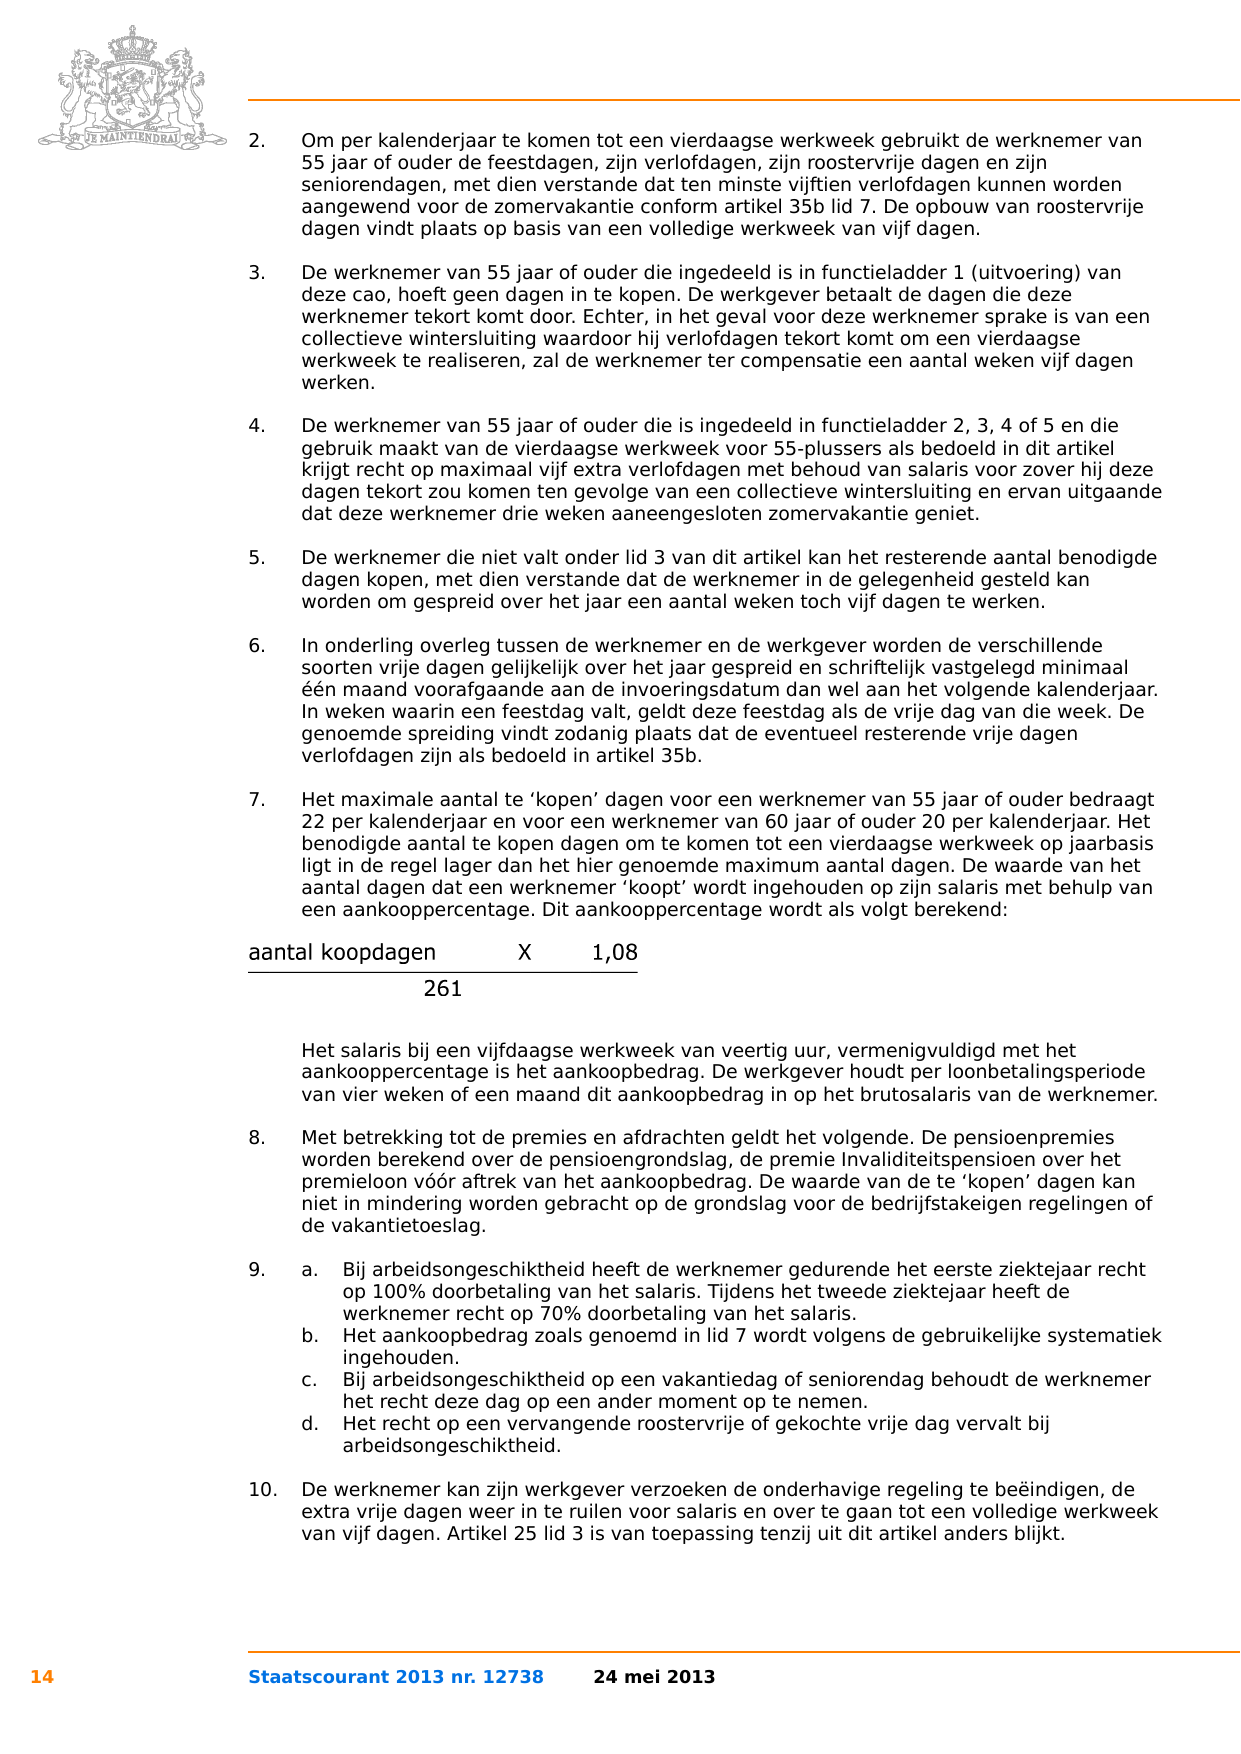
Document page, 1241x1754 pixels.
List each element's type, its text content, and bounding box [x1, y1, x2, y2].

text 10. De werknemer kan zijn werkgever verzoeken de onderhavige regeling te beëindigen, de extra vrije dagen weer in te ruilen voor salaris en over te gaan tot een volledige werkweek van vijf dagen. Artikel 25 lid 3 is van toepassing tenzij uit dit artikel anders blijkt. [248, 1479, 1163, 1545]
text 8. Met betrekking tot de premies en afdrachten geldt het volgende. De pensioenpremies worden berekend over de pensioengrondslag, de premie Invaliditeitspensioen over het premieloon vóór aftrek van het aankoopbedrag. De waarde van de te ‘kopen’ dagen kan niet in mindering worden gebracht op de grondslag voor de bedrijfstakeigen regelingen of de vakantietoeslag. [248, 1127, 1163, 1237]
text d. Het recht op een vervangende roostervrije of gekochte vrije dag vervalt bij arbeidsongeschiktheid. [301, 1413, 1163, 1457]
text 3. De werknemer van 55 jaar of ouder die ingedeeld is in functieladder 1 (uitvoering) van deze cao, hoeft geen dagen in te kopen. De werkgever betaalt de dagen die deze werknemer tekort komt door. Echter, in het geval voor deze werknemer sprake is van een collectieve wintersluiting waardoor hij verlofdagen tekort komt om een vierdaagse werkweek te realiseren, zal de werknemer ter compensatie een aantal weken vijf dagen werken. [248, 262, 1163, 393]
text 4. De werknemer van 55 jaar of ouder die is ingedeeld in functieladder 2, 3, 4 of 5 en die gebruik maakt van de vierdaagse werkweek voor 55-plussers als bedoeld in dit artikel krijgt recht op maximaal vijf extra verlofdagen met behoud van salaris voor zover hij deze dagen tekort zou komen ten gevolge van een collectieve wintersluiting en ervan uitgaande dat deze werknemer drie weken aaneengesloten zomervakantie geniet. [248, 415, 1163, 525]
text 6. In onderling overleg tussen de werknemer en de werkgever worden de verschillende soorten vrije dagen gelijkelijk over het jaar gespreid en schriftelijk vastgelegd minimaal één maand voorafgaande aan de invoeringsdatum dan wel aan het volgende kalenderjaar. In weken waarin een feestdag valt, geldt deze feestdag als de vrije dag van die week. De genoemde spreiding vindt zodanig plaats dat de eventueel resterende vrije dagen verlofdagen zijn als bedoeld in artikel 35b. [248, 635, 1163, 767]
text b. Het aankoopbedrag zoals genoemd in lid 7 wordt volgens de gebruikelijke systematiek ingehouden. [301, 1325, 1163, 1369]
picture [248, 942, 638, 996]
text 7. Het maximale aantal te ‘kopen’ dagen voor een werknemer van 55 jaar of ouder bedraagt 22 per kalenderjaar en voor een werknemer van 60 jaar of ouder 20 per kalenderjaar. Het benodigde aantal te kopen dagen om te komen tot een vierdaagse werkweek op jaarbasis ligt in de regel lager dan het hier genoemde maximum aantal dagen. De waarde van het aantal dagen dat een werknemer ‘koopt’ wordt ingehouden op zijn salaris met behulp van een aankooppercentage. Dit aankooppercentage wordt als volgt berekend: [248, 789, 1163, 921]
picture [38, 25, 227, 150]
text Het salaris bij een vijfdaagse werkweek van veertig uur, vermenigvuldigd met het aankooppercentage is het aankoopbedrag. De werkgever houdt per loonbetalingsperiode van vier weken of een maand dit aankoopbedrag in op het brutosalaris van de werknemer. [301, 1039, 1163, 1105]
text 2. Om per kalenderjaar te komen tot een vierdaagse werkweek gebruikt de werknemer van 55 jaar of ouder de feestdagen, zijn verlofdagen, zijn roostervrije dagen en zijn seniorendagen, met dien verstande dat ten minste vijftien verlofdagen kunnen worden aangewend voor de zomervakantie conform artikel 35b lid 7. De opbouw van roostervrije dagen vindt plaats op basis van een volledige werkweek van vijf dagen. [248, 130, 1163, 240]
text 5. De werknemer die niet valt onder lid 3 van dit artikel kan het resterende aantal benodigde dagen kopen, met dien verstande dat de werknemer in de gelegenheid gesteld kan worden om gespreid over het jaar een aantal weken toch vijf dagen te werken. [248, 547, 1163, 613]
text c. Bij arbeidsongeschiktheid op een vakantiedag of seniorendag behoudt de werknemer het recht deze dag op een ander moment op te nemen. [301, 1369, 1163, 1413]
text 9. a. Bij arbeidsongeschiktheid heeft de werknemer gedurende het eerste ziektejaar recht op 100% doorbetaling van het salaris. Tijdens het tweede ziektejaar heeft de werknemer recht op 70% doorbetaling van het salaris. [248, 1259, 1163, 1325]
